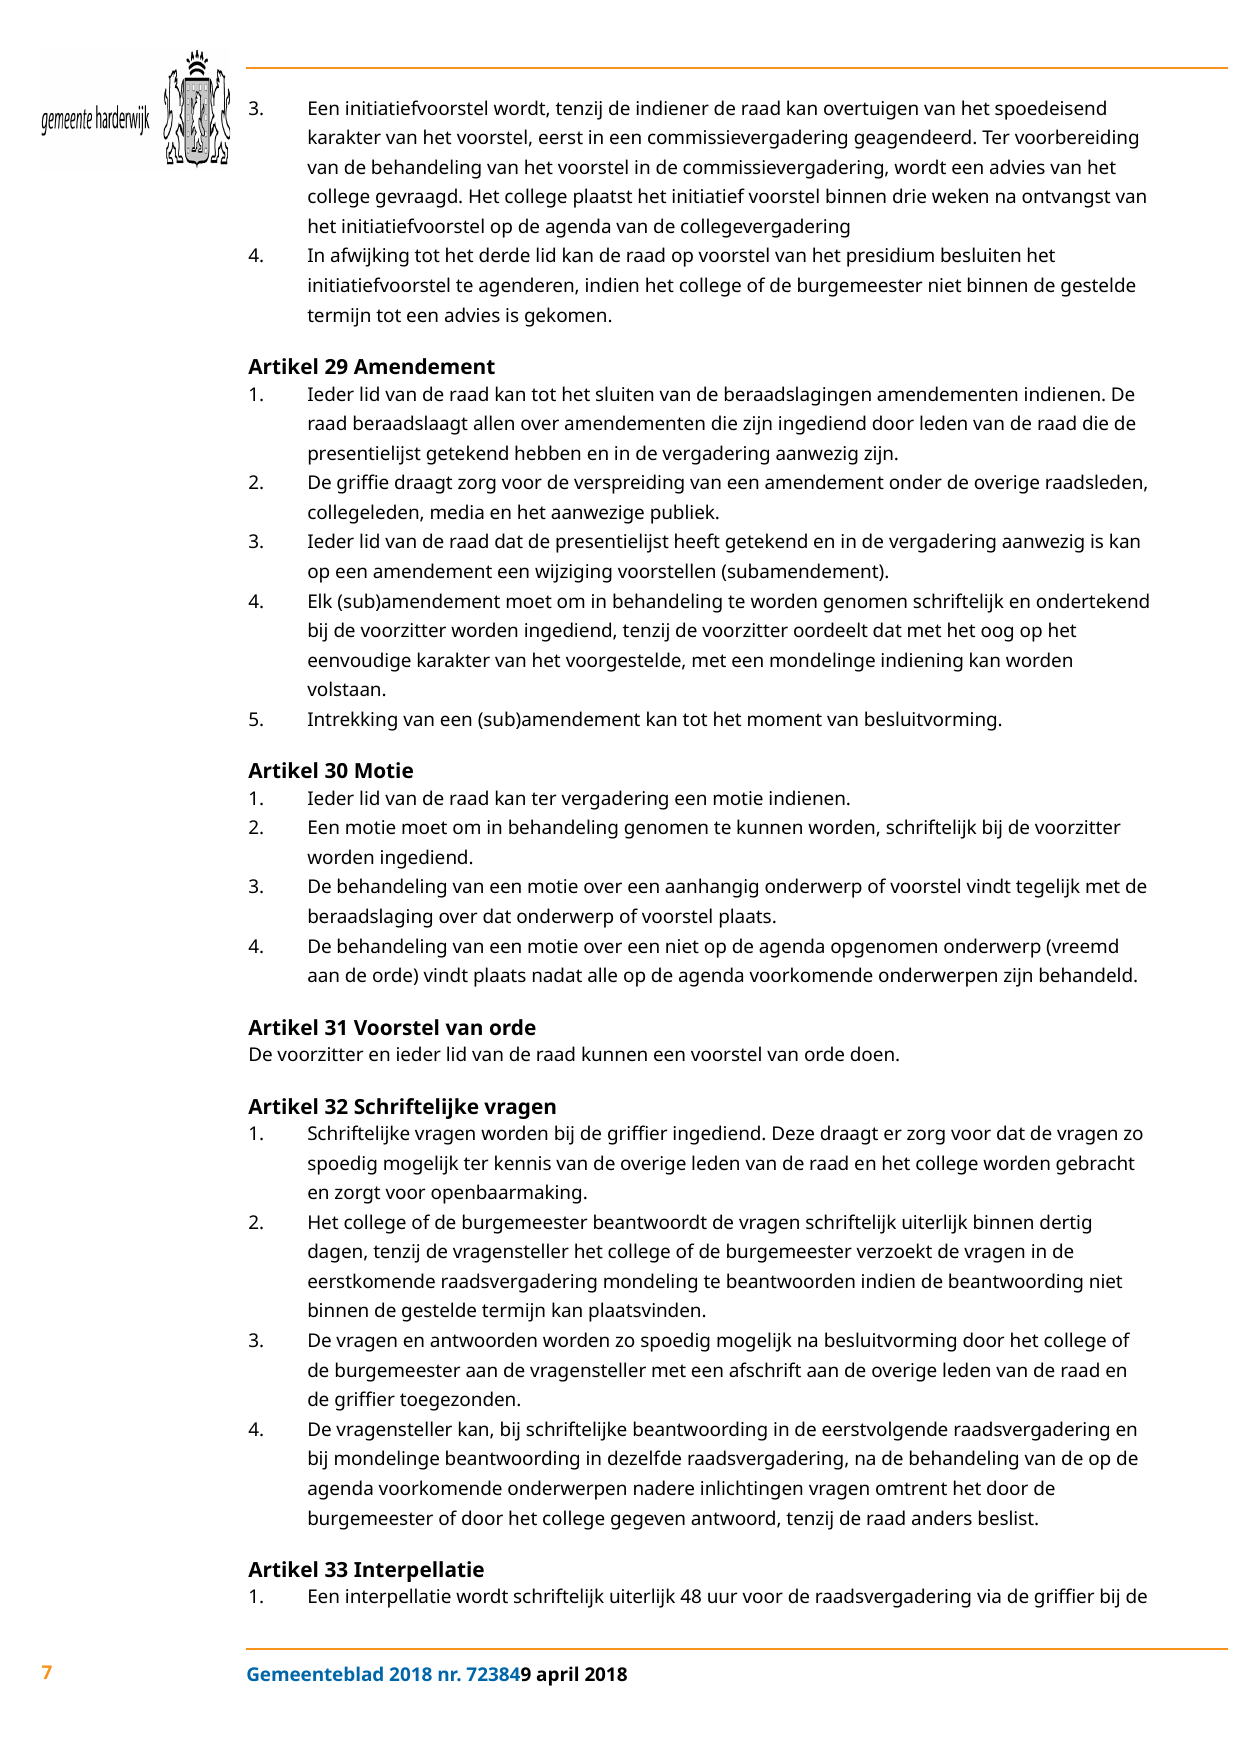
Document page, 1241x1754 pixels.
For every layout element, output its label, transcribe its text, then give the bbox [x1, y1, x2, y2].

list Schriftelijke vragen worden bij de griffier ingediend. Deze draagt er zorg voor dat de vragen zo spoedig mogelijk ter kennis van de overige leden van de raad en het college worden gebracht en zorgt voor openbaarmaking. [248, 1120, 1152, 1205]
list Ieder lid van de raad kan tot het sluiten van de beraadslagingen amendementen indienen. De raad beraadslaagt allen over amendementen die zijn ingediend door leden van de raad die de presentielijst getekend hebben en in de vergadering aanwezig zijn. [248, 381, 1152, 466]
list Een interpellatie wordt schriftelijk uiterlijk 48 uur voor de raadsvergadering via de griffier bij de [248, 1584, 1152, 1609]
list Het college of de burgemeester beantwoordt de vragen schriftelijk uiterlijk binnen dertig dagen, tenzij de vragensteller het college of de burgemeester verzoekt de vragen in de eerstkomende raadsvergadering mondeling te beantwoorden indien de beantwoording niet binnen de gestelde termijn kan plaatsvinden. [248, 1209, 1152, 1323]
list Een motie moet om in behandeling genomen te kunnen worden, schriftelijk bij de voorzitter worden ingediend. [248, 814, 1152, 870]
list Ieder lid van de raad kan ter vergadering een motie indienen. [248, 785, 1152, 811]
text Artikel 31 Voorstel van orde [248, 1013, 1152, 1041]
list De vragensteller kan, bij schriftelijke beantwoording in de eerstvolgende raadsvergadering en bij mondelinge beantwoording in dezelfde raadsvergadering, na de behandeling van de op de agenda voorkomende onderwerpen nadere inlichtingen vragen omtrent het door de burgemeester of door het college gegeven antwoord, tenzij de raad anders beslist. [248, 1416, 1152, 1531]
list Ieder lid van de raad dat de presentielijst heeft getekend en in de vergadering aanwezig is kan op een amendement een wijziging voorstellen (subamendement). [248, 529, 1152, 584]
list De griffie draagt zorg voor de verspreiding van een amendement onder de overige raadsleden, collegeleden, media en het aanwezige publiek. [248, 469, 1152, 525]
picture [41, 47, 231, 172]
list De behandeling van een motie over een niet op de agenda opgenomen onderwerp (vreemd aan de orde) vindt plaats nadat alle op de agenda voorkomende onderwerpen zijn behandeld. [248, 933, 1152, 988]
list In afwijking tot het derde lid kan de raad op voorstel van het presidium besluiten het initiatiefvoorstel te agenderen, indien het college of de burgemeester niet binnen de gestelde termijn tot een advies is gekomen. [248, 243, 1152, 328]
text Artikel 32 Schriftelijke vragen [248, 1092, 1152, 1120]
text Artikel 29 Amendement [248, 352, 1152, 381]
text De voorzitter en ieder lid van de raad kunnen een voorstel van orde doen. [248, 1041, 1152, 1067]
list De vragen en antwoorden worden zo spoedig mogelijk na besluitvorming door het college of de burgemeester aan de vragensteller met een afschrift aan de overige leden van de raad en de griffier toegezonden. [248, 1327, 1152, 1412]
list De behandeling van een motie over een aanhangig onderwerp of voorstel vindt tegelijk met de beraadslaging over dat onderwerp of voorstel plaats. [248, 874, 1152, 929]
text Artikel 30 Motie [248, 757, 1152, 785]
list Elk (sub)amendement moet om in behandeling te worden genomen schriftelijk en ondertekend bij de voorzitter worden ingediend, tenzij de voorzitter oordeelt dat met het oog op het eenvoudige karakter van het voorgestelde, met een mondelinge indiening kan worden volstaan. [248, 588, 1152, 702]
list Intrekking van een (sub)amendement kan tot het moment van besluitvorming. [248, 706, 1152, 732]
text Artikel 33 Interpellatie [248, 1555, 1152, 1584]
list Een initiatiefvoorstel wordt, tenzij de indiener de raad kan overtuigen van het spoedeisend karakter van het voorstel, eerst in een commissievergadering geagendeerd. Ter voorbereiding van de behandeling van het voorstel in de commissievergadering, wordt een advies van het college gevraagd. Het college plaatst het initiatief voorstel binnen drie weken na ontvangst van het initiatiefvoorstel op de agenda van de collegevergadering [248, 95, 1152, 239]
